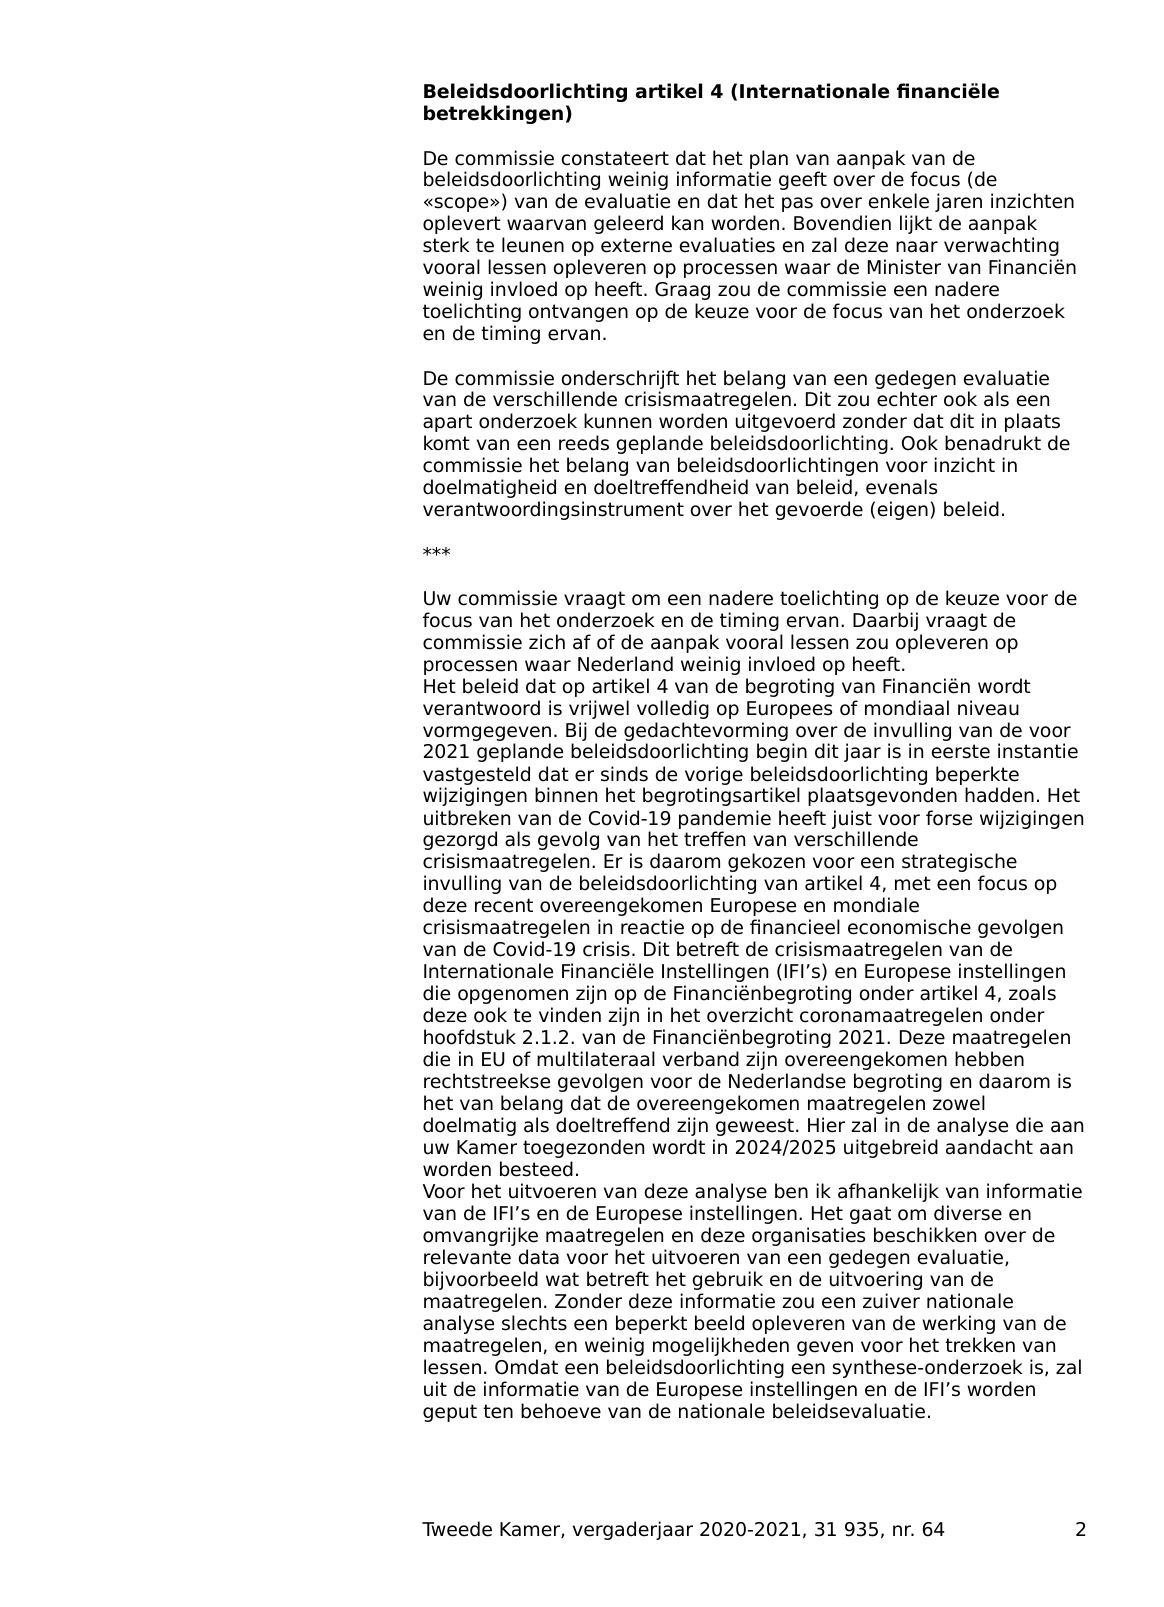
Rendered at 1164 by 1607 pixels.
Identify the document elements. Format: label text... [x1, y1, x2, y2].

subtitle Beleidsdoorlichting artikel 4 (Internationale financiële betrekkingen) [422, 81, 1087, 125]
text Voor het uitvoeren van deze analyse ben ik afhankelijk van informatie van de IFI’s en de Europese instellingen. Het gaat om diverse en omvangrijke maatregelen en deze organisaties beschikken over de relevante data voor het uitvoeren van een gedegen evaluatie, bijvoorbeeld wat betreft het gebruik en de uitvoering van de maatregelen. Zonder deze informatie zou een zuiver nationale analyse slechts een beperkt beeld opleveren van de werking van de maatregelen, en weinig mogelijkheden geven voor het trekken van lessen. Omdat een beleidsdoorlichting een synthese-onderzoek is, zal uit de informatie van de Europese instellingen en de IFI’s worden geput ten behoeve van de nationale beleidsevaluatie. [422, 1181, 1087, 1423]
text De commissie constateert dat het plan van aanpak van de beleidsdoorlichting weinig informatie geeft over de focus (de «scope») van de evaluatie en dat het pas over enkele jaren inzichten oplevert waarvan geleerd kan worden. Bovendien lijkt de aanpak sterk te leunen op externe evaluaties en zal deze naar verwachting vooral lessen opleveren op processen waar de Minister van Financiën weinig invloed op heeft. Graag zou de commissie een nadere toelichting ontvangen op de keuze voor de focus van het onderzoek en de timing ervan. [422, 147, 1087, 345]
text De commissie onderschrijft het belang van een gedegen evaluatie van de verschillende crisismaatregelen. Dit zou echter ook als een apart onderzoek kunnen worden uitgevoerd zonder dat dit in plaats komt van een reeds geplande beleidsdoorlichting. Ook benadrukt de commissie het belang van beleidsdoorlichtingen voor inzicht in doelmatigheid en doeltreffendheid van beleid, evenals verantwoordingsinstrument over het gevoerde (eigen) beleid. [422, 367, 1087, 521]
text Uw commissie vraagt om een nadere toelichting op de keuze voor de focus van het onderzoek en de timing ervan. Daarbij vraagt de commissie zich af of de aanpak vooral lessen zou opleveren op processen waar Nederland weinig invloed op heeft. [422, 588, 1087, 676]
text Het beleid dat op artikel 4 van de begroting van Financiën wordt verantwoord is vrijwel volledig op Europees of mondiaal niveau vormgegeven. Bij de gedachtevorming over de invulling van de voor 2021 geplande beleidsdoorlichting begin dit jaar is in eerste instantie vastgesteld dat er sinds de vorige beleidsdoorlichting beperkte wijzigingen binnen het begrotingsartikel plaatsgevonden hadden. Het uitbreken van de Covid-19 pandemie heeft juist voor forse wijzigingen gezorgd als gevolg van het treffen van verschillende crisismaatregelen. Er is daarom gekozen voor een strategische invulling van de beleidsdoorlichting van artikel 4, met een focus op deze recent overeengekomen Europese en mondiale crisismaatregelen in reactie op de financieel economische gevolgen van de Covid-19 crisis. Dit betreft de crisismaatregelen van de Internationale Financiële Instellingen (IFI’s) en Europese instellingen die opgenomen zijn op de Financiënbegroting onder artikel 4, zoals deze ook te vinden zijn in het overzicht coronamaatregelen onder hoofdstuk 2.1.2. van de Financiënbegroting 2021. Deze maatregelen die in EU of multilateraal verband zijn overeengekomen hebben rechtstreekse gevolgen voor de Nederlandse begroting en daarom is het van belang dat de overeengekomen maatregelen zowel doelmatig als doeltreffend zijn geweest. Hier zal in de analyse die aan uw Kamer toegezonden wordt in 2024/2025 uitgebreid aandacht aan worden besteed. [422, 676, 1087, 1181]
text *** [422, 543, 1087, 565]
